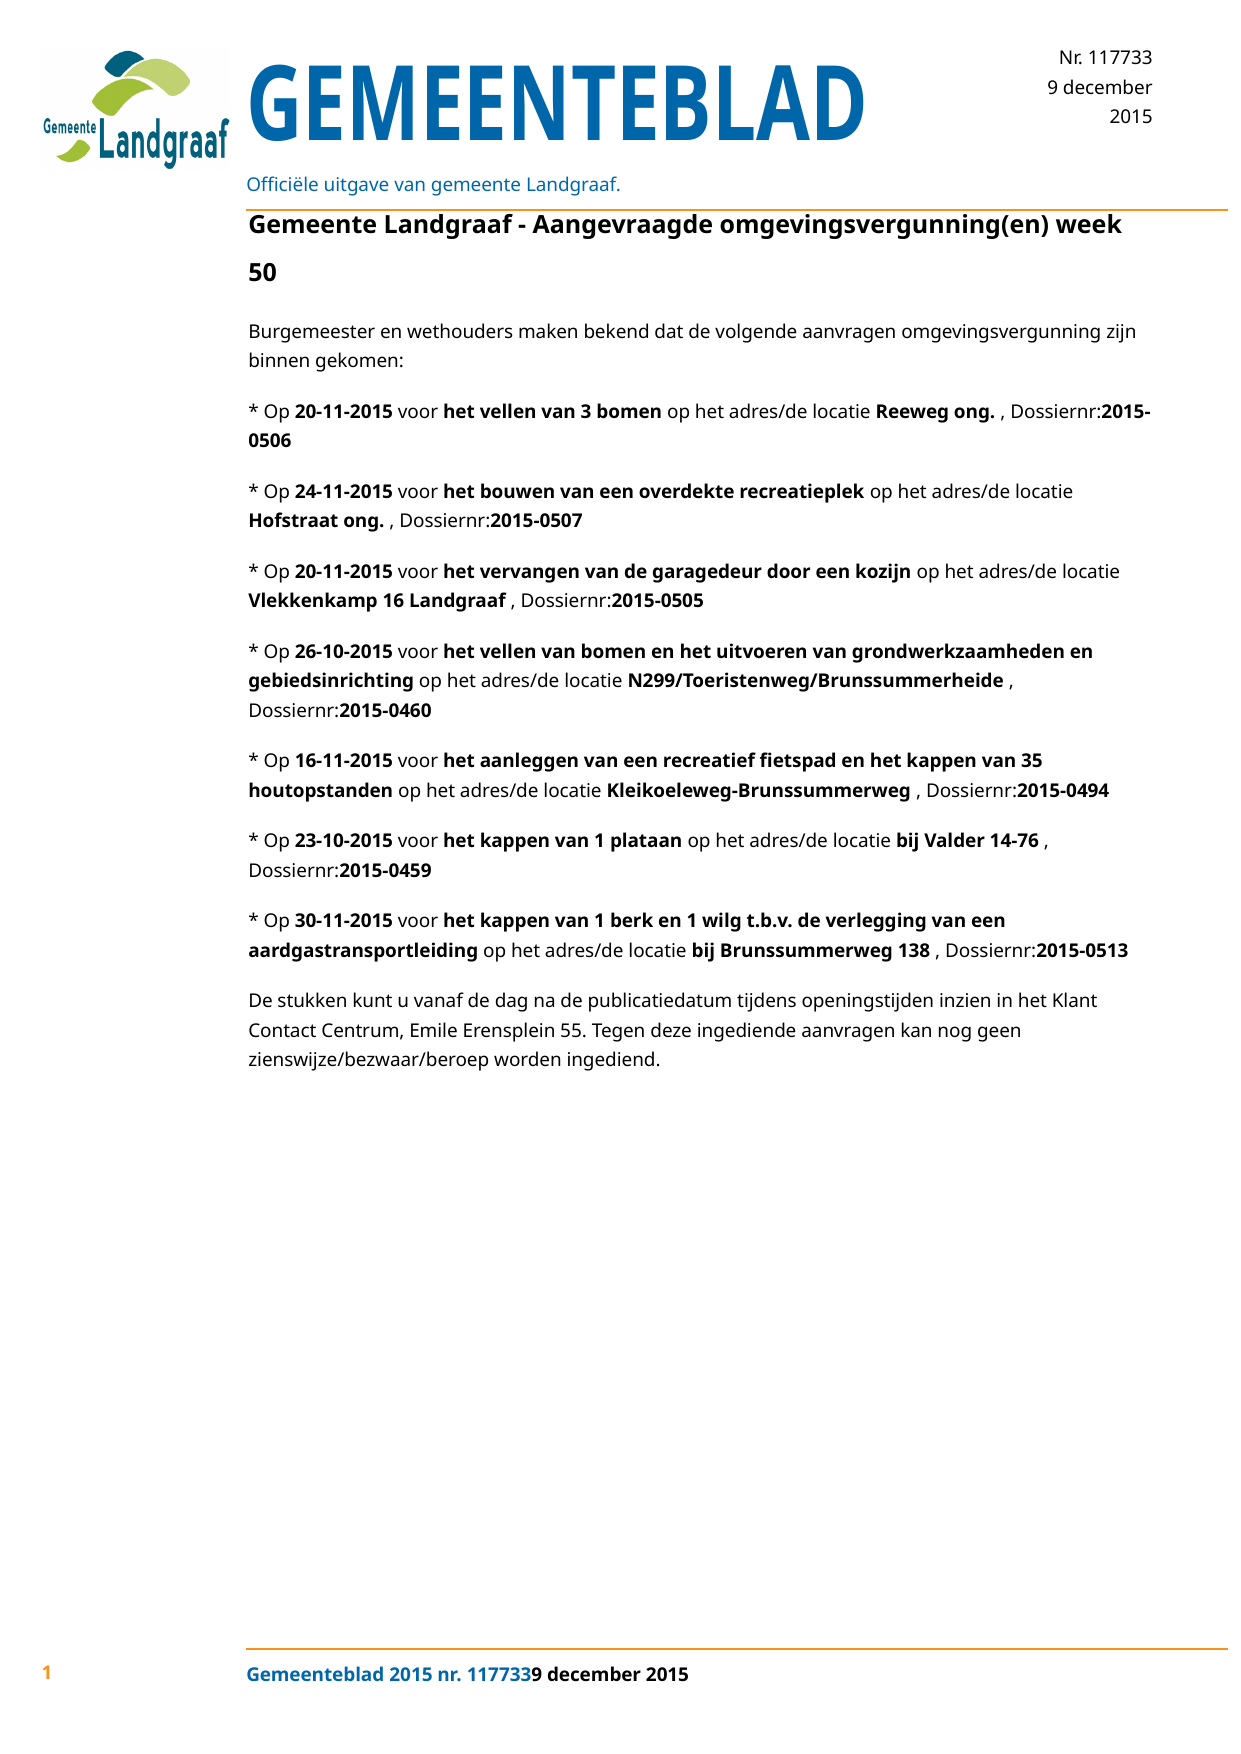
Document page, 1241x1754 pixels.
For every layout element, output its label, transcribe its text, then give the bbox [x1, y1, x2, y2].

picture [41, 47, 231, 172]
text * Op 20-11-2015 voor het vellen van 3 bomen op het adres/de locatie Reeweg ong. , Dossiernr:2015-0506 [248, 398, 1152, 453]
text Burgemeester en wethouders maken bekend dat de volgende aanvragen omgevingsvergunning zijn binnen gekomen: [248, 318, 1152, 373]
text * Op 30-11-2015 voor het kappen van 1 berk en 1 wilg t.b.v. de verlegging van een aardgastransportleiding op het adres/de locatie bij Brunssummerweg 138 , Dossiernr:2015-0513 [248, 907, 1152, 963]
text * Op 24-11-2015 voor het bouwen van een overdekte recreatieplek op het adres/de locatie Hofstraat ong. , Dossiernr:2015-0507 [248, 478, 1152, 533]
text De stukken kunt u vanaf de dag na de publicatiedatum tijdens openingstijden inzien in het Klant Contact Centrum, Emile Erensplein 55. Tegen deze ingediende aanvragen kan nog geen zienswijze/bezwaar/beroep worden ingediend. [248, 987, 1152, 1072]
text Gemeente Landgraaf - Aangevraagde omgevingsvergunning(en) week 50 [248, 211, 1152, 288]
text * Op 20-11-2015 voor het vervangen van de garagedeur door een kozijn op het adres/de locatie Vlekkenkamp 16 Landgraaf , Dossiernr:2015-0505 [248, 558, 1152, 613]
text * Op 23-10-2015 voor het kappen van 1 plataan op het adres/de locatie bij Valder 14-76 , Dossiernr:2015-0459 [248, 827, 1152, 883]
text * Op 26-10-2015 voor het vellen van bomen en het uitvoeren van grondwerkzaamheden en gebiedsinrichting op het adres/de locatie N299/Toeristenweg/Brunssummerheide , Dossiernr:2015-0460 [248, 638, 1152, 723]
text * Op 16-11-2015 voor het aanleggen van een recreatief fietspad en het kappen van 35 houtopstanden op het adres/de locatie Kleikoeleweg-Brunssummerweg , Dossiernr:2015-0494 [248, 747, 1152, 803]
